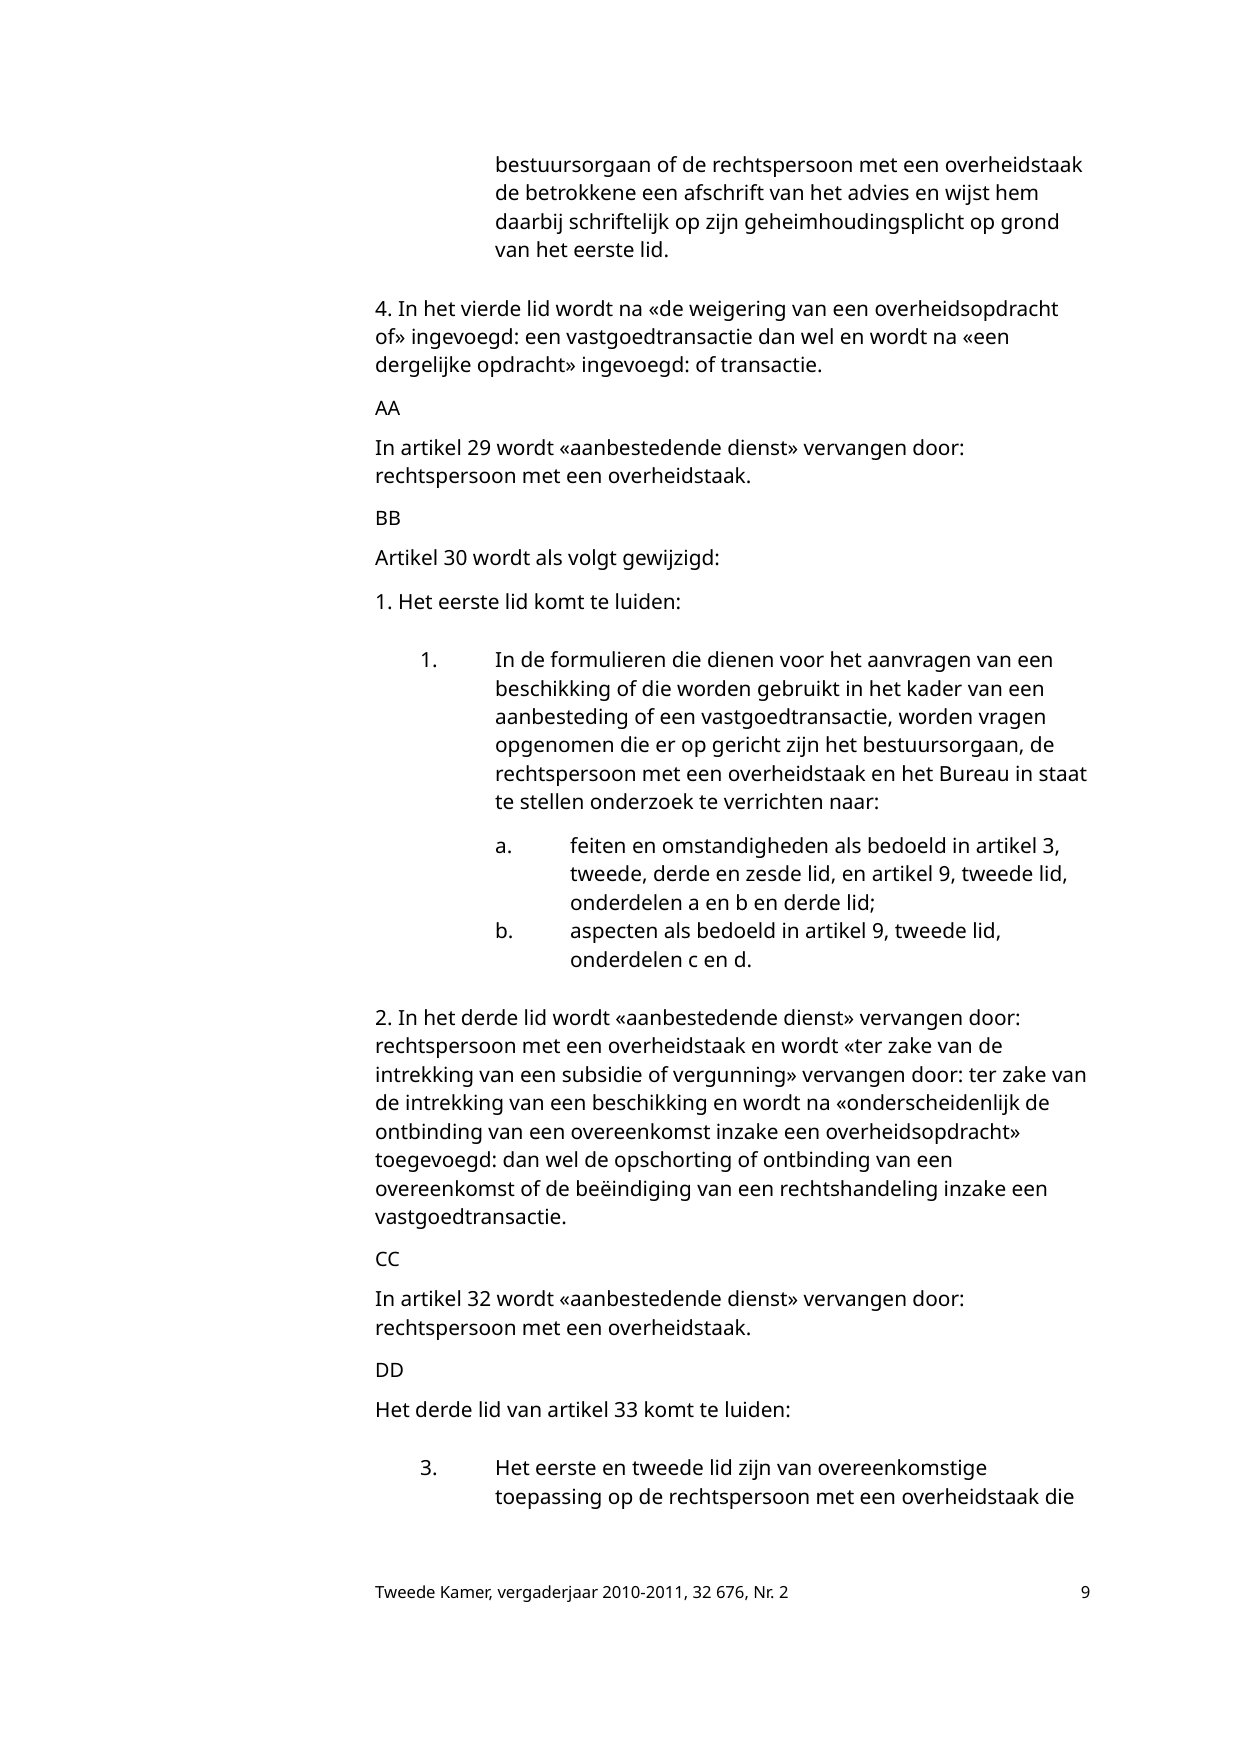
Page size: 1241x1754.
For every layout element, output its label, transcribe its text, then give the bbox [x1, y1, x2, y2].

text 2. In het derde lid wordt «aanbestedende dienst» vervangen door: rechtspersoon met een overheidstaak en wordt «ter zake van de intrekking van een subsidie of vergunning» vervangen door: ter zake van de intrekking van een beschikking en wordt na «onderscheidenlijk de ontbinding van een overeenkomst inzake een overheidsopdracht» toegevoegd: dan wel de opschorting of ontbinding van een overeenkomst of de beëindiging van een rechtshandeling inzake een vastgoedtransactie. [375, 1003, 1090, 1231]
text BB [375, 505, 1090, 532]
list aspecten als bedoeld in artikel 9, tweede lid, onderdelen c en d. [495, 916, 1090, 973]
text In artikel 32 wordt «aanbestedende dienst» vervangen door: rechtspersoon met een overheidstaak. [375, 1284, 1090, 1341]
list feiten en omstandigheden als bedoeld in artikel 3, tweede, derde en zesde lid, en artikel 9, tweede lid, onderdelen a en b en derde lid; [495, 831, 1090, 916]
text Het derde lid van artikel 33 komt te luiden: [375, 1395, 1090, 1423]
text In artikel 29 wordt «aanbestedende dienst» vervangen door: rechtspersoon met een overheidstaak. [375, 433, 1090, 490]
text Artikel 30 wordt als volgt gewijzigd: [375, 543, 1090, 572]
list bestuursorgaan of de rechtspersoon met een overheidstaak de betrokkene een afschrift van het advies en wijst hem daarbij schriftelijk op zijn geheimhoudingsplicht op grond van het eerste lid. [420, 150, 1090, 264]
text 4. In het vierde lid wordt na «de weigering van een overheidsopdracht of» ingevoegd: een vastgoedtransactie dan wel en wordt na «een dergelijke opdracht» ingevoegd: of transactie. [375, 294, 1090, 379]
text DD [375, 1356, 1090, 1383]
text AA [375, 394, 1090, 421]
text CC [375, 1246, 1090, 1273]
text 1. Het eerste lid komt te luiden: [375, 587, 1090, 615]
list Het eerste en tweede lid zijn van overeenkomstige toepassing op de rechtspersoon met een overheidstaak die [420, 1453, 1090, 1510]
list In de formulieren die dienen voor het aanvragen van een beschikking of die worden gebruikt in het kader van een aanbesteding of een vastgoedtransactie, worden vragen opgenomen die er op gericht zijn het bestuursorgaan, de rechtspersoon met een overheidstaak en het Bureau in staat te stellen onderzoek te verrichten naar: [420, 645, 1090, 816]
